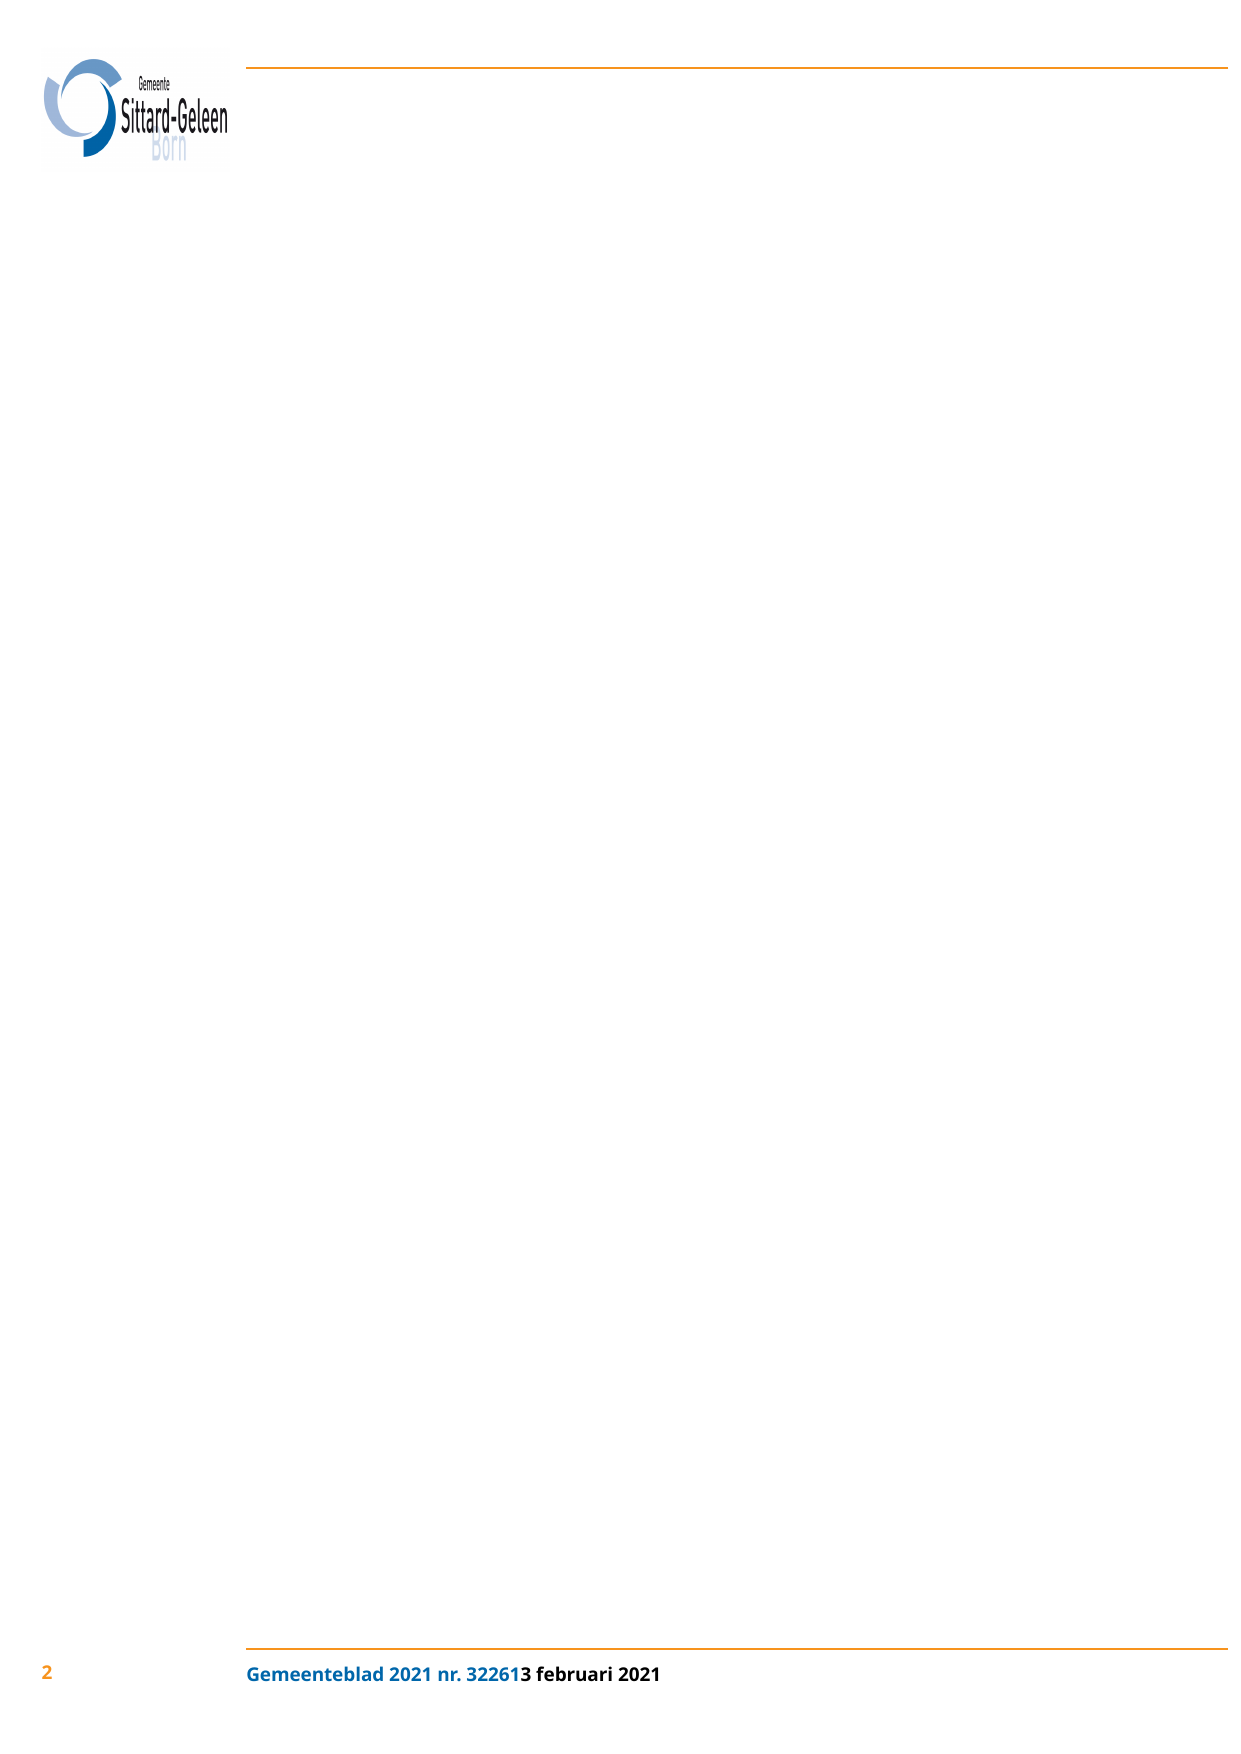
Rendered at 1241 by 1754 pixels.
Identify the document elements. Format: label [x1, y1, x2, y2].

picture [41, 47, 231, 172]
